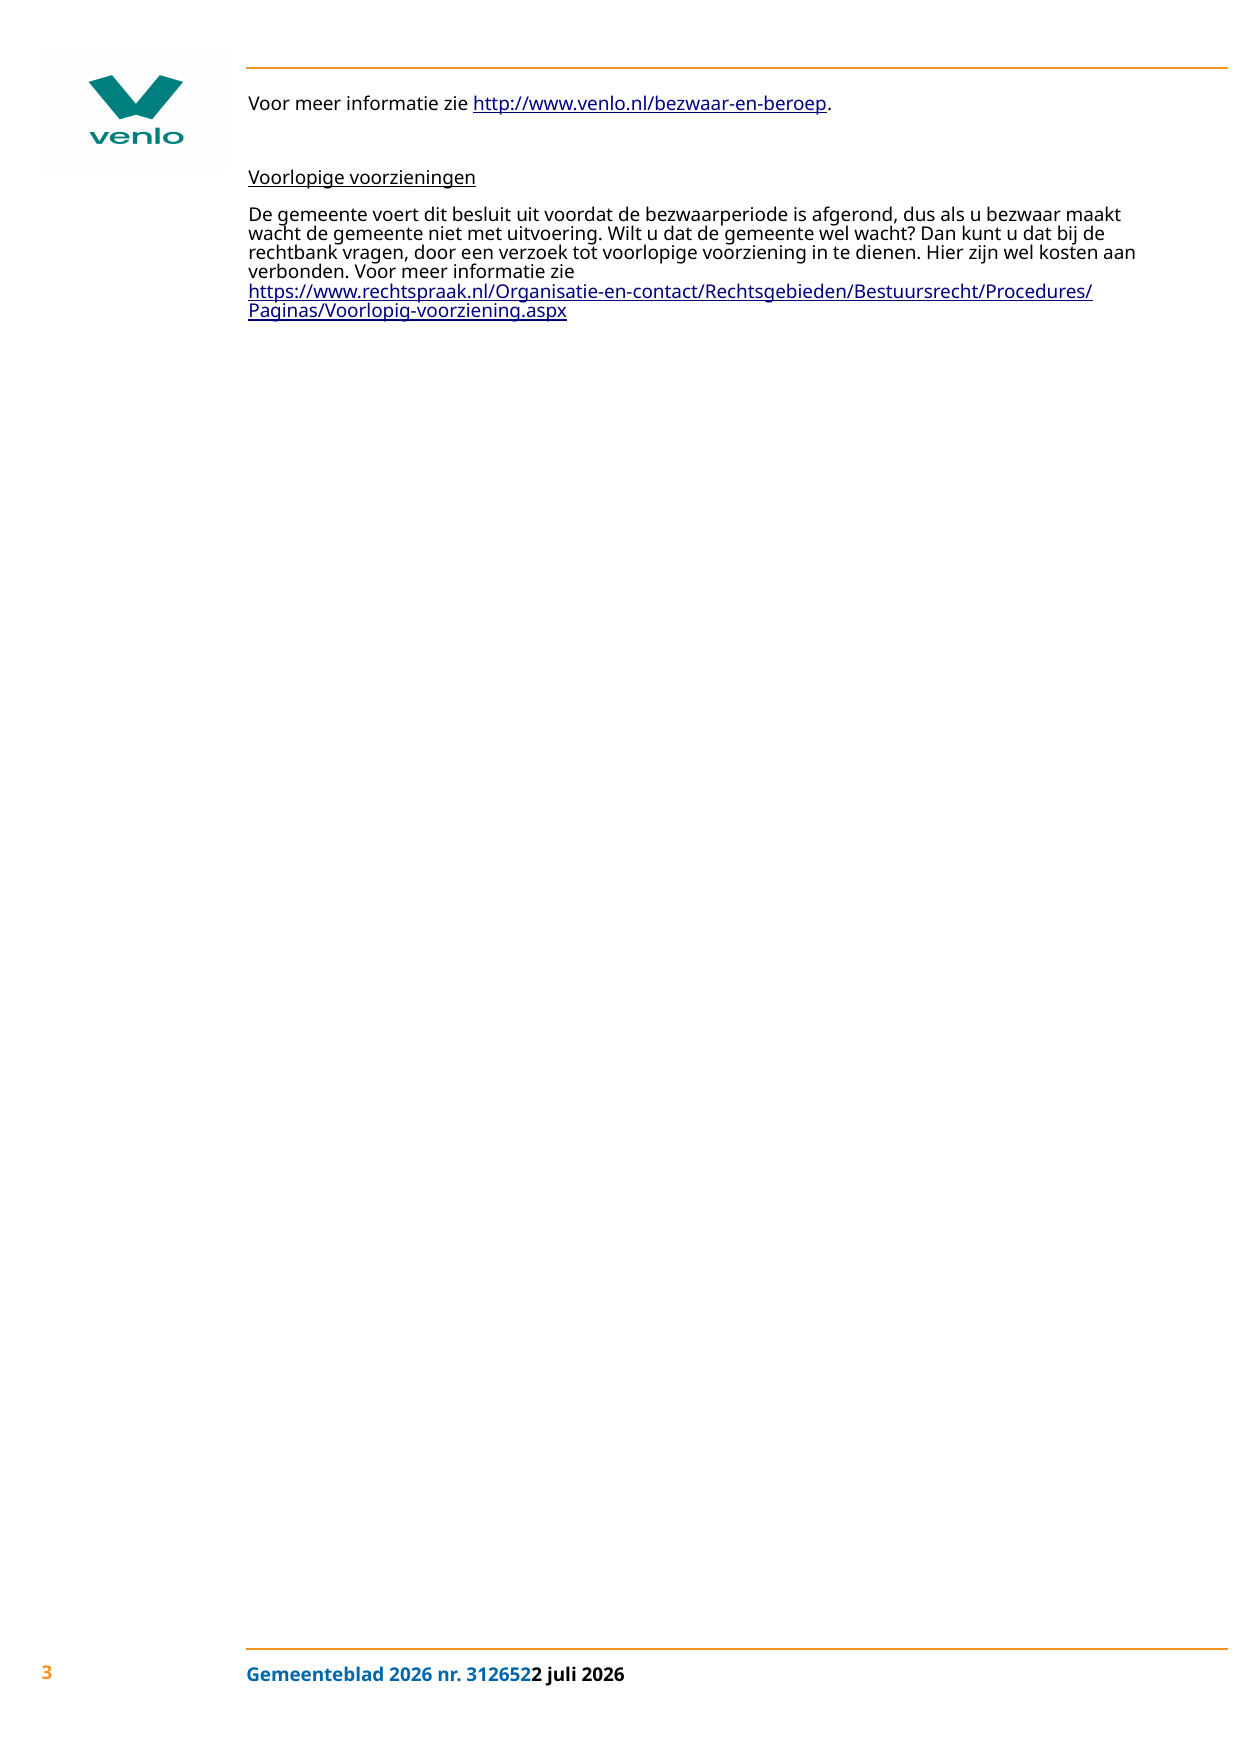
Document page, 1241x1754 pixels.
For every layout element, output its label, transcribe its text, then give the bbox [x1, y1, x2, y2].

text Voorlopige voorzieningen [248, 169, 1152, 188]
text De gemeente voert dit besluit uit voordat de bezwaarperiode is afgerond, dus als u bezwaar maakt wacht de gemeente niet met uitvoering. Wilt u dat de gemeente wel wacht? Dan kunt u dat bij de rechtbank vragen, door een verzoek tot voorlopige voorziening in te dienen. Hier zijn wel kosten aan verbonden. Voor meer informatie zie https://www.rechtspraak.nl/Organisatie-en-contact/Rechtsgebieden/Bestuursrecht/Procedures/Paginas/Voorlopig-voorziening.aspx [248, 206, 1152, 321]
picture [41, 47, 231, 172]
text Voor meer informatie zie http://www.venlo.nl/bezwaar-en-beroep. [248, 95, 1152, 114]
